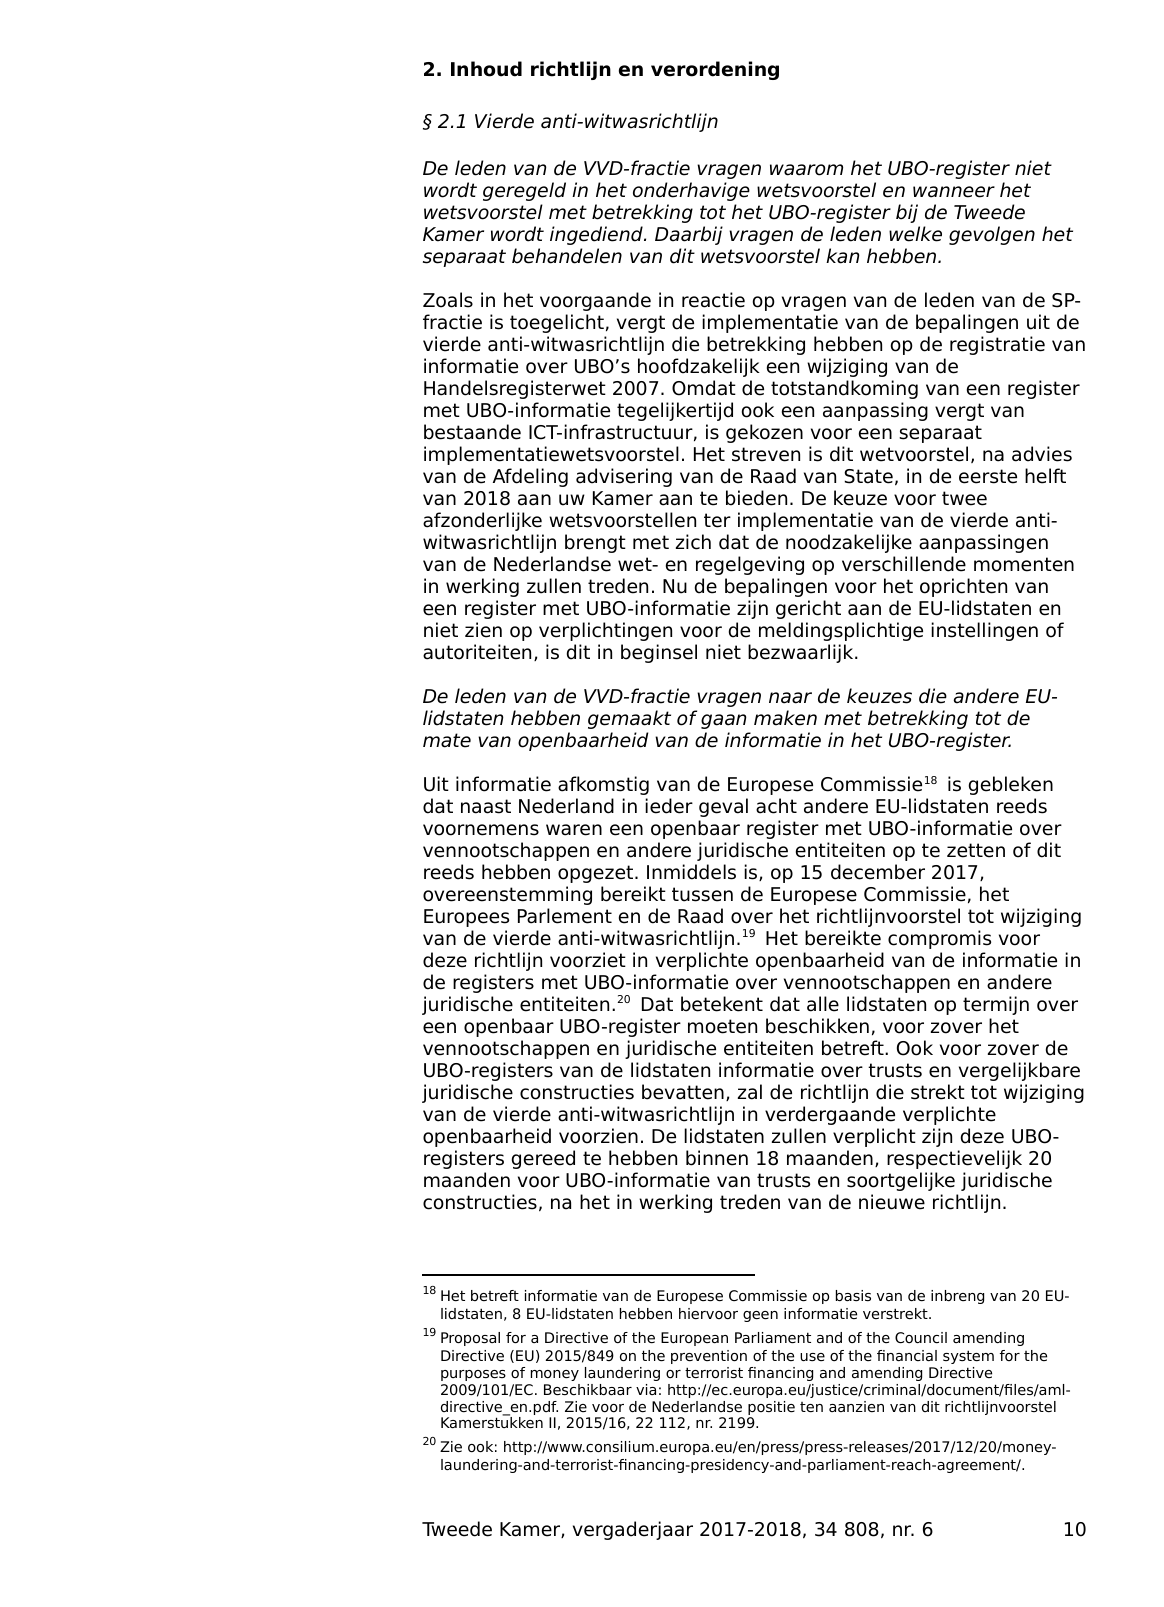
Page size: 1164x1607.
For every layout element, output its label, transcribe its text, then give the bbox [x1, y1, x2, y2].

text De leden van de VVD-fractie vragen naar de keuzes die andere EU-lidstaten hebben gemaakt of gaan maken met betrekking tot de mate van openbaarheid van de informatie in het UBO-register. [422, 686, 1087, 752]
text Proposal for a Directive of the European Parliament and of the Council amending Directive (EU) 2015/849 on the prevention of the use of the financial system for the purposes of money laundering or terrorist financing and amending Directive 2009/101/EC. Beschikbaar via: http://ec.europa.eu/justice/criminal/document/files/aml-directive_en.pdf. Zie voor de Nederlandse positie ten aanzien van dit richtlijnvoorstel Kamerstukken II, 2015/16, 22 112, nr. 2199. [422, 1326, 1087, 1432]
text Zoals in het voorgaande in reactie op vragen van de leden van de SP-fractie is toegelicht, vergt de implementatie van de bepalingen uit de vierde anti-witwasrichtlijn die betrekking hebben op de registratie van informatie over UBO’s hoofdzakelijk een wijziging van de Handelsregisterwet 2007. Omdat de totstandkoming van een register met UBO-informatie tegelijkertijd ook een aanpassing vergt van bestaande ICT-infrastructuur, is gekozen voor een separaat implementatiewetsvoorstel. Het streven is dit wetvoorstel, na advies van de Afdeling advisering van de Raad van State, in de eerste helft van 2018 aan uw Kamer aan te bieden. De keuze voor twee afzonderlijke wetsvoorstellen ter implementatie van de vierde anti-witwasrichtlijn brengt met zich dat de noodzakelijke aanpassingen van de Nederlandse wet- en regelgeving op verschillende momenten in werking zullen treden. Nu de bepalingen voor het oprichten van een register met UBO-informatie zijn gericht aan de EU-lidstaten en niet zien op verplichtingen voor de meldingsplichtige instellingen of autoriteiten, is dit in beginsel niet bezwaarlijk. [422, 290, 1087, 664]
text Uit informatie afkomstig van de Europese Commissie is gebleken dat naast Nederland in ieder geval acht andere EU-lidstaten reeds voornemens waren een openbaar register met UBO-informatie over vennootschappen en andere juridische entiteiten op te zetten of dit reeds hebben opgezet. Inmiddels is, op 15 december 2017, overeenstemming bereikt tussen de Europese Commissie, het Europees Parlement en de Raad over het richtlijnvoorstel tot wijziging van de vierde anti-witwasrichtlijn. Het bereikte compromis voor deze richtlijn voorziet in verplichte openbaarheid van de informatie in de registers met UBO-informatie over vennootschappen en andere juridische entiteiten. Dat betekent dat alle lidstaten op termijn over een openbaar UBO-register moeten beschikken, voor zover het vennootschappen en juridische entiteiten betreft. Ook voor zover de UBO-registers van de lidstaten informatie over trusts en vergelijkbare juridische constructies bevatten, zal de richtlijn die strekt tot wijziging van de vierde anti-witwasrichtlijn in verdergaande verplichte openbaarheid voorzien. De lidstaten zullen verplicht zijn deze UBO-registers gereed te hebben binnen 18 maanden, respectievelijk 20 maanden voor UBO-informatie van trusts en soortgelijke juridische constructies, na het in werking treden van de nieuwe richtlijn. [422, 774, 1087, 1214]
text Het betreft informatie van de Europese Commissie op basis van de inbreng van 20 EU-lidstaten, 8 EU-lidstaten hebben hiervoor geen informatie verstrekt. [422, 1284, 1087, 1323]
text Zie ook: http://www.consilium.europa.eu/en/press/press-releases/2017/12/20/money-laundering-and-terrorist-financing-presidency-and-parliament-reach-agreement/. [422, 1435, 1087, 1474]
subtitle § 2.1 Vierde anti-witwasrichtlijn [422, 111, 1087, 133]
text De leden van de VVD-fractie vragen waarom het UBO-register niet wordt geregeld in het onderhavige wetsvoorstel en wanneer het wetsvoorstel met betrekking tot het UBO-register bij de Tweede Kamer wordt ingediend. Daarbij vragen de leden welke gevolgen het separaat behandelen van dit wetsvoorstel kan hebben. [422, 158, 1087, 268]
subtitle 2. Inhoud richtlijn en verordening [422, 59, 1087, 81]
